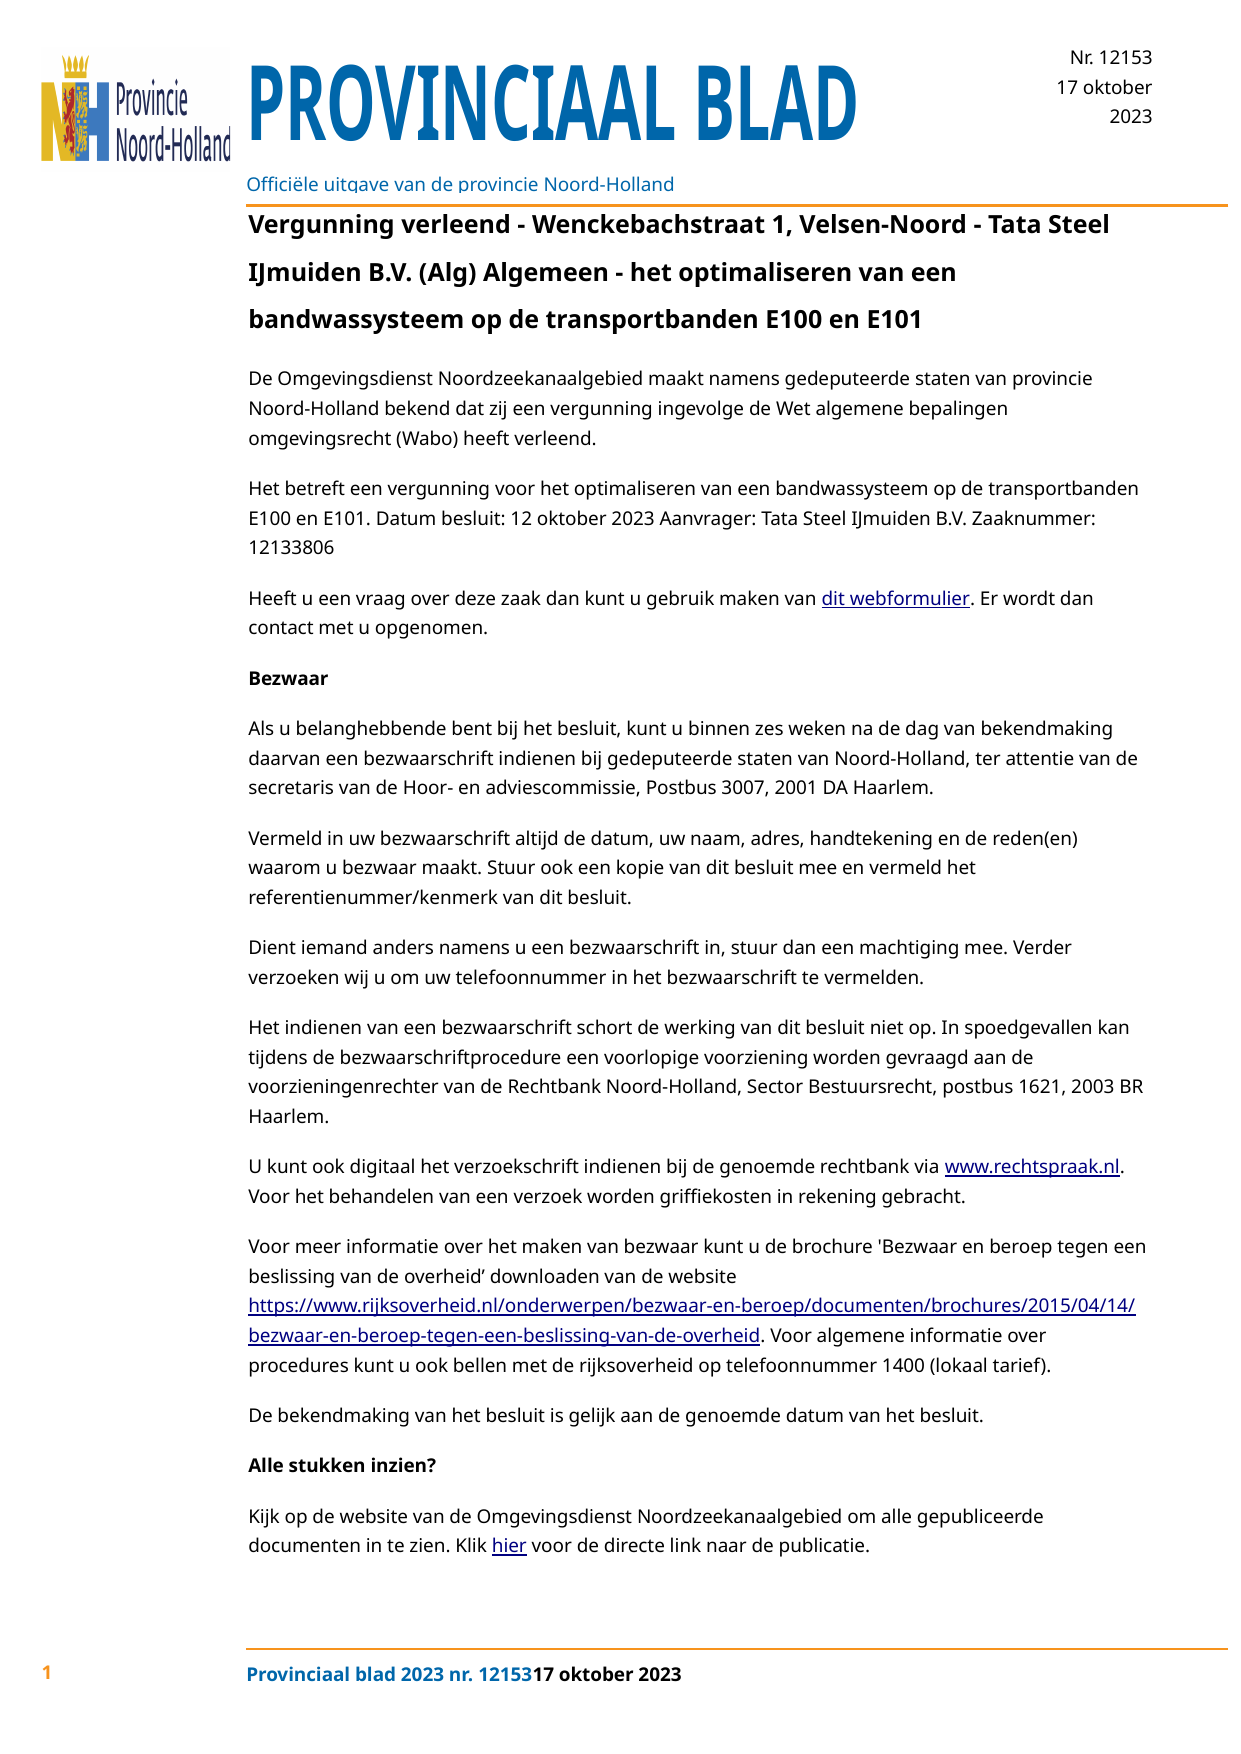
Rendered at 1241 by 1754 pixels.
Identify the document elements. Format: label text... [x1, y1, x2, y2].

text Het indienen van een bezwaarschrift schort de werking van dit besluit niet op. In spoedgevallen kan tijdens de bezwaarschriftprocedure een voorlopige voorziening worden gevraagd aan de voorzieningenrechter van de Rechtbank Noord-Holland, Sector Bestuursrecht, postbus 1621, 2003 BR Haarlem. [248, 1014, 1152, 1129]
text Dient iemand anders namens u een bezwaarschrift in, stuur dan een machtiging mee. Verder verzoeken wij u om uw telefoonnummer in het bezwaarschrift te vermelden. [248, 934, 1152, 989]
text Heeft u een vraag over deze zaak dan kunt u gebruik maken van dit webformulier. Er wordt dan contact met u opgenomen. [248, 585, 1152, 640]
text De Omgevingsdienst Noordzeekanaalgebied maakt namens gedeputeerde staten van provincie Noord-Holland bekend dat zij een vergunning ingevolge de Wet algemene bepalingen omgevingsrecht (Wabo) heeft verleend. [248, 366, 1152, 450]
text Het betreft een vergunning voor het optimaliseren van een bandwassysteem op de transportbanden E100 en E101. Datum besluit: 12 oktober 2023 Aanvrager: Tata Steel IJmuiden B.V. Zaaknummer: 12133806 [248, 475, 1152, 560]
text Vermeld in uw bezwaarschrift altijd de datum, uw naam, adres, handtekening en de reden(en) waarom u bezwaar maakt. Stuur ook een kopie van dit besluit mee en vermeld het referentienummer/kenmerk van dit besluit. [248, 825, 1152, 909]
text Bezwaar [248, 665, 1152, 690]
text Kijk op de website van de Omgevingsdienst Noordzeekanaalgebied om alle gepubliceerde documenten in te zien. Klik hier voor de directe link naar de publicatie. [248, 1503, 1152, 1558]
text De bekendmaking van het besluit is gelijk aan de genoemde datum van het besluit. [248, 1402, 1152, 1428]
picture [41, 47, 231, 172]
text Alle stukken inzien? [248, 1453, 1152, 1478]
text Als u belanghebbende bent bij het besluit, kunt u binnen zes weken na de dag van bekendmaking daarvan een bezwaarschrift indienen bij gedeputeerde staten van Noord-Holland, ter attentie van de secretaris van de Hoor- en adviescommissie, Postbus 3007, 2001 DA Haarlem. [248, 715, 1152, 800]
text U kunt ook digitaal het verzoekschrift indienen bij de genoemde rechtbank via www.rechtspraak.nl. Voor het behandelen van een verzoek worden griffiekosten in rekening gebracht. [248, 1153, 1152, 1209]
text Voor meer informatie over het maken van bezwaar kunt u de brochure 'Bezwaar en beroep tegen een beslissing van de overheid’ downloaden van de website https://www.rijksoverheid.nl/onderwerpen/bezwaar-en-beroep/documenten/brochures/2015/04/14/bezwaar-en-beroep-tegen-een-beslissing-van-de-overheid. Voor algemene informatie over procedures kunt u ook bellen met de rijksoverheid op telefoonnummer 1400 (lokaal tarief). [248, 1233, 1152, 1377]
text Vergunning verleend - Wenckebachstraat 1, Velsen-Noord - Tata Steel IJmuiden B.V. (Alg) Algemeen - het optimaliseren van een bandwassysteem op de transportbanden E100 en E101 [248, 207, 1152, 336]
